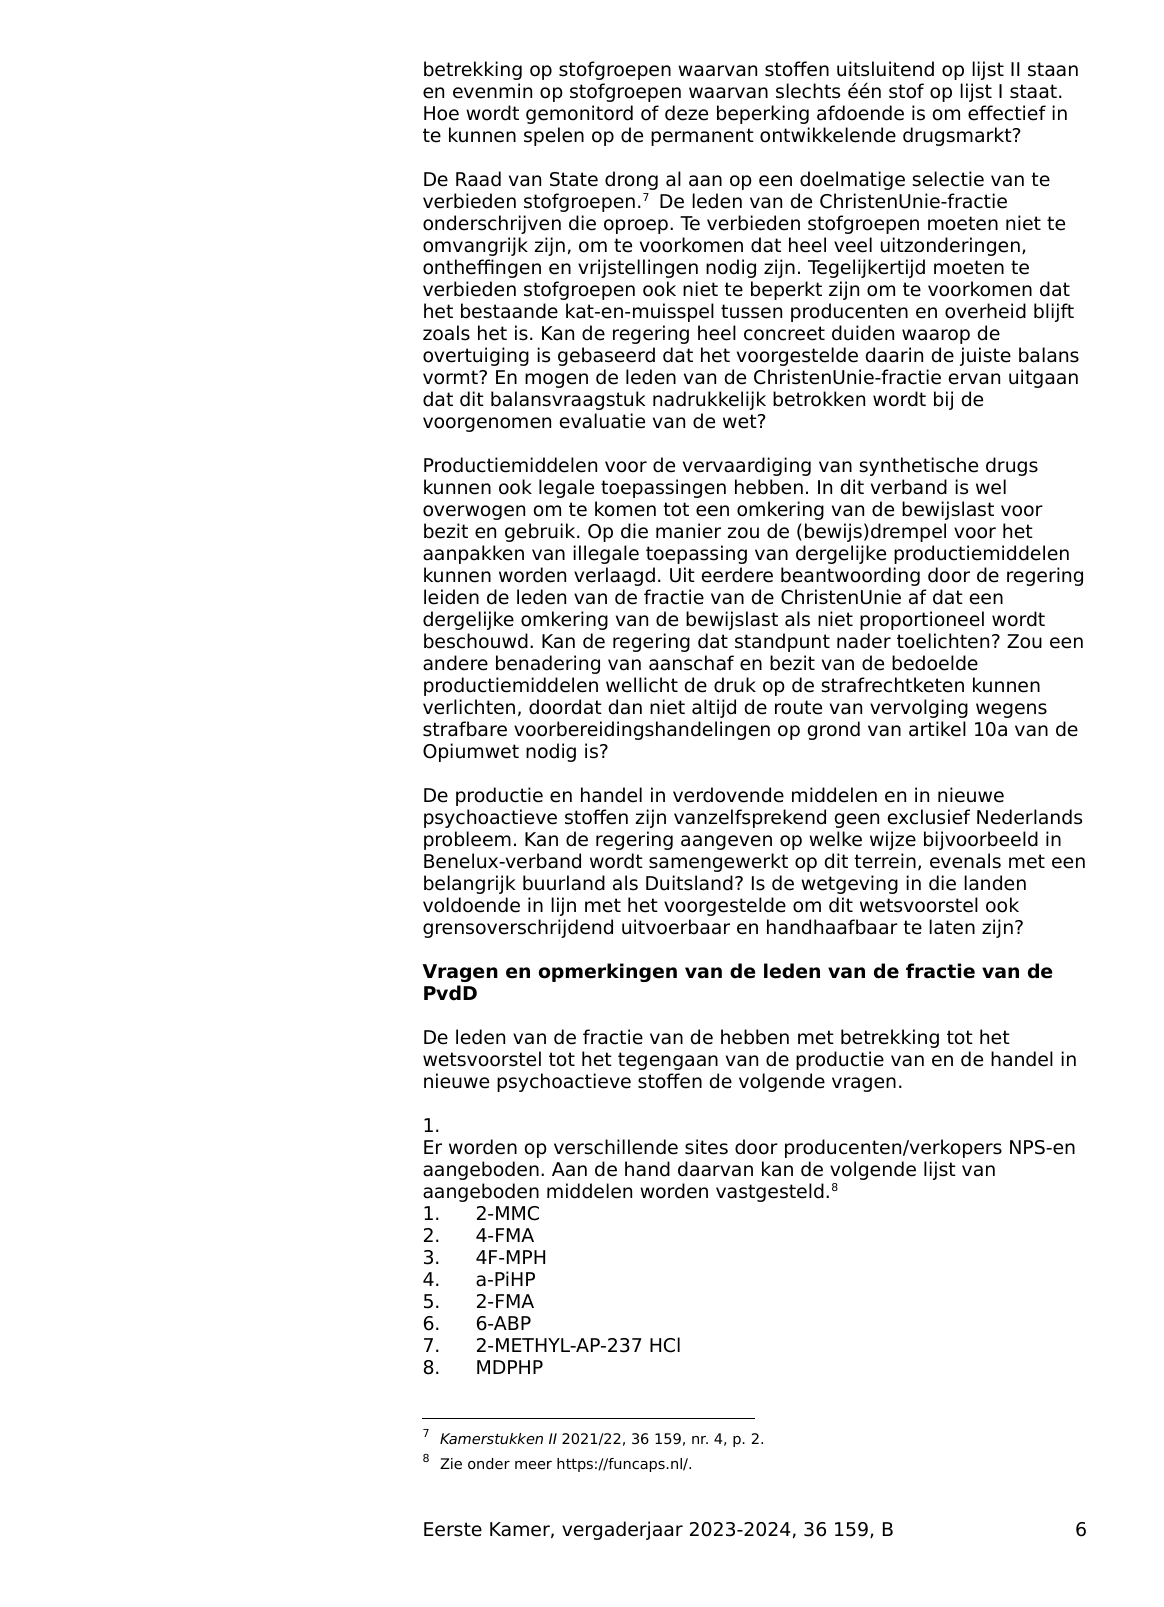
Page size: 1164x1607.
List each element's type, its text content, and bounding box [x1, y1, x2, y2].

text 6. 6-ABP [422, 1313, 1087, 1335]
text Productiemiddelen voor de vervaardiging van synthetische drugs kunnen ook legale toepassingen hebben. In dit verband is wel overwogen om te komen tot een omkering van de bewijslast voor bezit en gebruik. Op die manier zou de (bewijs)drempel voor het aanpakken van illegale toepassing van dergelijke productiemiddelen kunnen worden verlaagd. Uit eerdere beantwoording door de regering leiden de leden van de fractie van de ChristenUnie af dat een dergelijke omkering van de bewijslast als niet proportioneel wordt beschouwd. Kan de regering dat standpunt nader toelichten? Zou een andere benadering van aanschaf en bezit van de bedoelde productiemiddelen wellicht de druk op de strafrechtketen kunnen verlichten, doordat dan niet altijd de route van vervolging wegens strafbare voorbereidingshandelingen op grond van artikel 10a van de Opiumwet nodig is? [422, 455, 1087, 763]
text betrekking op stofgroepen waarvan stoffen uitsluitend op lijst II staan en evenmin op stofgroepen waarvan slechts één stof op lijst I staat. Hoe wordt gemonitord of deze beperking afdoende is om effectief in te kunnen spelen op de permanent ontwikkelende drugsmarkt? [422, 59, 1087, 147]
text Er worden op verschillende sites door producenten/verkopers NPS-en aangeboden. Aan de hand daarvan kan de volgende lijst van aangeboden middelen worden vastgesteld. [422, 1137, 1087, 1203]
text De leden van de fractie van de hebben met betrekking tot het wetsvoorstel tot het tegengaan van de productie van en de handel in nieuwe psychoactieve stoffen de volgende vragen. [422, 1027, 1087, 1093]
text De Raad van State drong al aan op een doelmatige selectie van te verbieden stofgroepen. De leden van de ChristenUnie-fractie onderschrijven die oproep. Te verbieden stofgroepen moeten niet te omvangrijk zijn, om te voorkomen dat heel veel uitzonderingen, ontheffingen en vrijstellingen nodig zijn. Tegelijkertijd moeten te verbieden stofgroepen ook niet te beperkt zijn om te voorkomen dat het bestaande kat-en-muisspel tussen producenten en overheid blijft zoals het is. Kan de regering heel concreet duiden waarop de overtuiging is gebaseerd dat het voorgestelde daarin de juiste balans vormt? En mogen de leden van de ChristenUnie-fractie ervan uitgaan dat dit balansvraagstuk nadrukkelijk betrokken wordt bij de voorgenomen evaluatie van de wet? [422, 169, 1087, 433]
text De productie en handel in verdovende middelen en in nieuwe psychoactieve stoffen zijn vanzelfsprekend geen exclusief Nederlands probleem. Kan de regering aangeven op welke wijze bijvoorbeeld in Benelux-verband wordt samengewerkt op dit terrein, evenals met een belangrijk buurland als Duitsland? Is de wetgeving in die landen voldoende in lijn met het voorgestelde om dit wetsvoorstel ook grensoverschrijdend uitvoerbaar en handhaafbaar te laten zijn? [422, 785, 1087, 939]
text Kamerstukken II 2021/22, 36 159, nr. 4, p. 2. [422, 1427, 1087, 1449]
text 2. 4-FMA [422, 1225, 1087, 1247]
subtitle Vragen en opmerkingen van de leden van de fractie van de PvdD [422, 961, 1087, 1005]
text 4. a-PiHP [422, 1269, 1087, 1291]
text 3. 4F-MPH [422, 1247, 1087, 1269]
text 8. MDPHP [422, 1357, 1087, 1379]
text 7. 2-METHYL-AP-237 HCl [422, 1335, 1087, 1357]
text 5. 2-FMA [422, 1291, 1087, 1313]
text 1. [422, 1115, 1087, 1137]
text 1. 2-MMC [422, 1203, 1087, 1225]
text Zie onder meer https://funcaps.nl/. [422, 1452, 1087, 1474]
